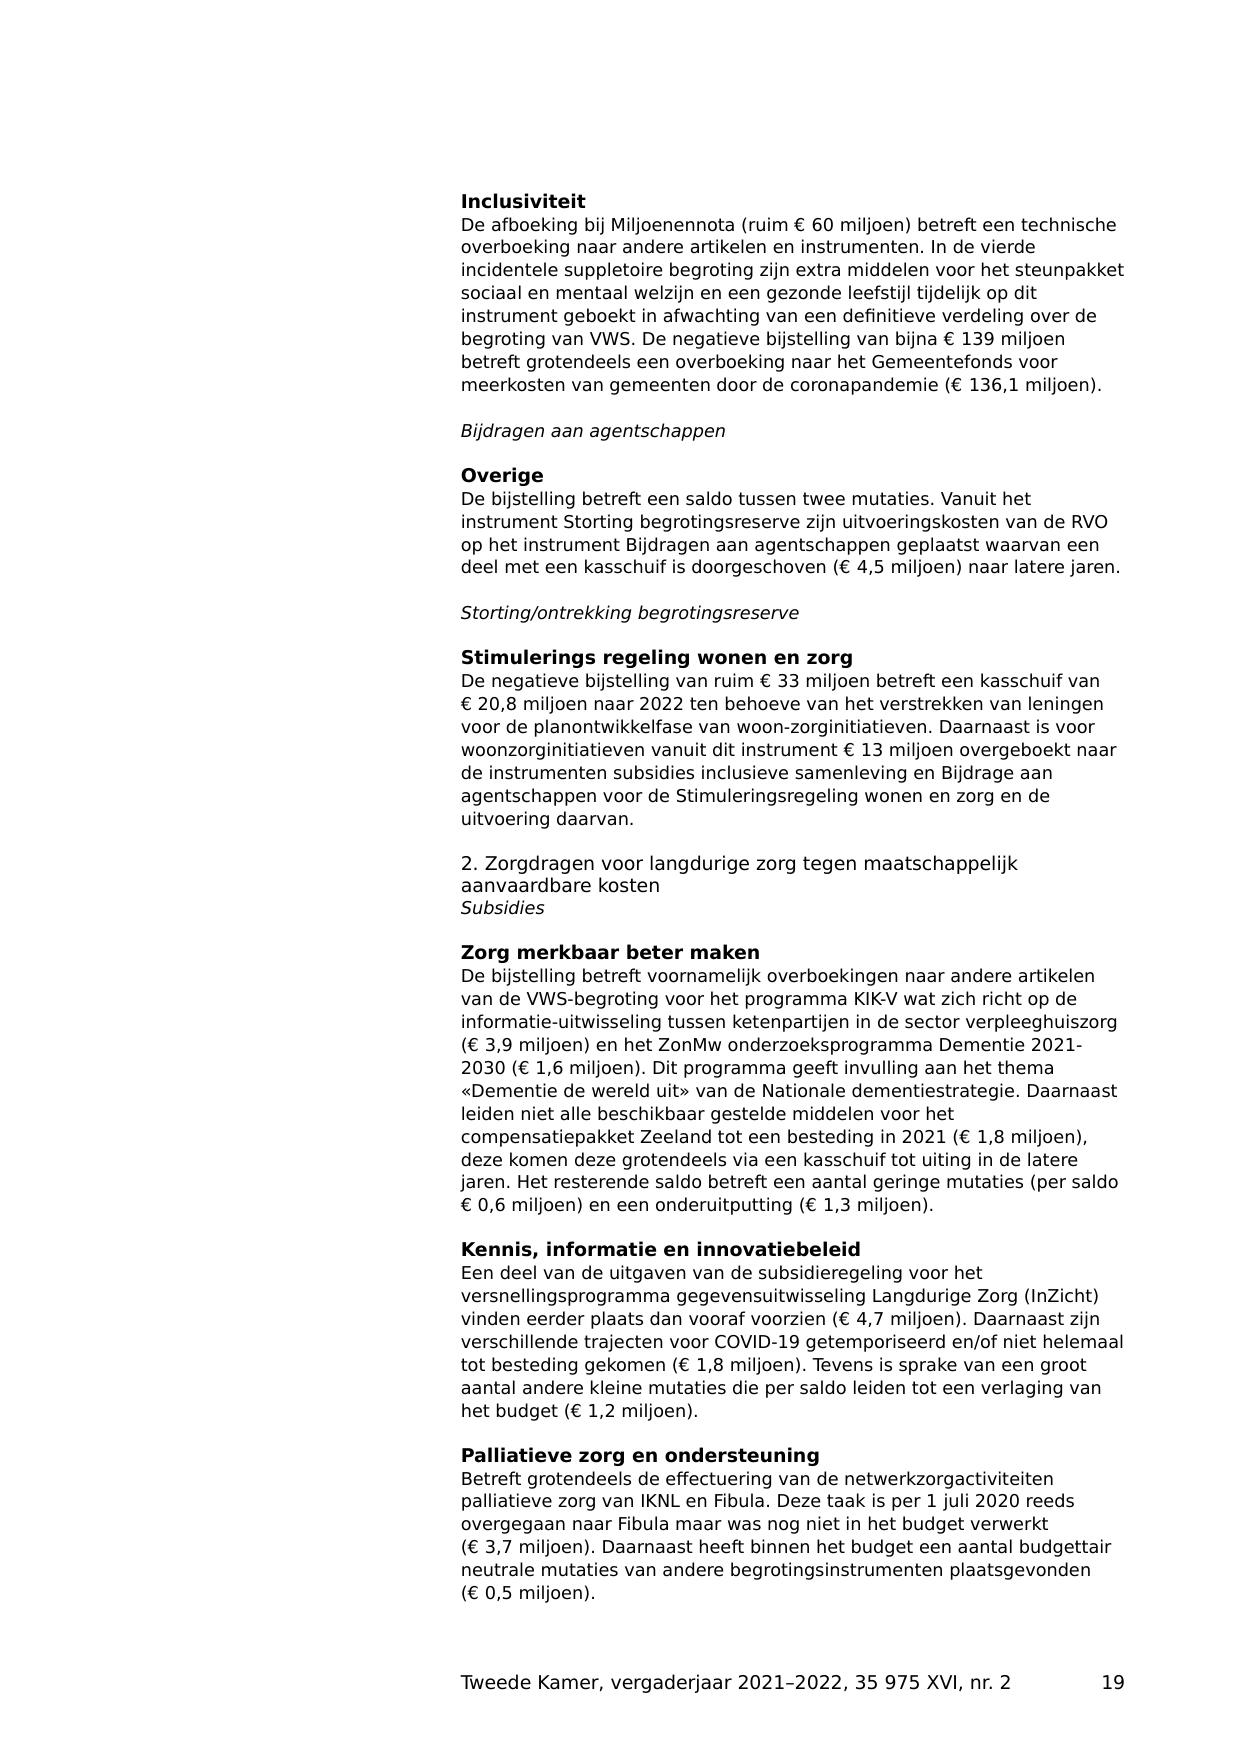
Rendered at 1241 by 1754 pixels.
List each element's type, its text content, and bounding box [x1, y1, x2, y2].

text Een deel van de uitgaven van de subsidieregeling voor het versnellingsprogramma gegevensuitwisseling Langdurige Zorg (InZicht) vinden eerder plaats dan vooraf voorzien (€ 4,7 miljoen). Daarnaast zijn verschillende trajecten voor COVID-19 getemporiseerd en/of niet helemaal tot besteding gekomen (€ 1,8 miljoen). Tevens is sprake van een groot aantal andere kleine mutaties die per saldo leiden tot een verlaging van het budget (€ 1,2 miljoen). [461, 1261, 1125, 1422]
title 2. Zorgdragen voor langdurige zorg tegen maatschappelijk aanvaardbare kosten [461, 852, 1125, 896]
text De afboeking bij Miljoenennota (ruim € 60 miljoen) betreft een technische overboeking naar andere artikelen en instrumenten. In de vierde incidentele suppletoire begroting zijn extra middelen voor het steunpakket sociaal en mentaal welzijn en een gezonde leefstijl tijdelijk op dit instrument geboekt in afwachting van een definitieve verdeling over de begroting van VWS. De negatieve bijstelling van bijna € 139 miljoen betreft grotendeels een overboeking naar het Gemeentefonds voor meerkosten van gemeenten door de coronapandemie (€ 136,1 miljoen). [461, 213, 1125, 396]
text Storting/ontrekking begrotingsreserve [461, 601, 1125, 624]
text Subsidies [461, 896, 1125, 919]
text De bijstelling betreft voornamelijk overboekingen naar andere artikelen van de VWS-begroting voor het programma KIK-V wat zich richt op de informatie-uitwisseling tussen ketenpartijen in de sector verpleeghuiszorg (€ 3,9 miljoen) en het ZonMw onderzoeksprogramma Dementie 2021-2030 (€ 1,6 miljoen). Dit programma geeft invulling aan het thema «Dementie de wereld uit» van de Nationale dementiestrategie. Daarnaast leiden niet alle beschikbaar gestelde middelen voor het compensatiepakket Zeeland tot een besteding in 2021 (€ 1,8 miljoen), deze komen deze grotendeels via een kasschuif tot uiting in de latere jaren. Het resterende saldo betreft een aantal geringe mutaties (per saldo € 0,6 miljoen) en een onderuitputting (€ 1,3 miljoen). [461, 964, 1125, 1216]
text Zorg merkbaar beter maken [461, 942, 1125, 964]
text Palliatieve zorg en ondersteuning [461, 1444, 1125, 1467]
text Kennis, informatie en innovatiebeleid [461, 1239, 1125, 1261]
text De bijstelling betreft een saldo tussen twee mutaties. Vanuit het instrument Storting begrotingsreserve zijn uitvoeringskosten van de RVO op het instrument Bijdragen aan agentschappen geplaatst waarvan een deel met een kasschuif is doorgeschoven (€ 4,5 miljoen) naar latere jaren. [461, 487, 1125, 578]
text Stimulerings regeling wonen en zorg [461, 647, 1125, 669]
text Overige [461, 465, 1125, 487]
text De negatieve bijstelling van ruim € 33 miljoen betreft een kasschuif van € 20,8 miljoen naar 2022 ten behoeve van het verstrekken van leningen voor de planontwikkelfase van woon-zorginitiatieven. Daarnaast is voor woonzorginitiatieven vanuit dit instrument € 13 miljoen overgeboekt naar de instrumenten subsidies inclusieve samenleving en Bijdrage aan agentschappen voor de Stimuleringsregeling wonen en zorg en de uitvoering daarvan. [461, 669, 1125, 829]
text Betreft grotendeels de effectuering van de netwerkzorgactiviteiten palliatieve zorg van IKNL en Fibula. Deze taak is per 1 juli 2020 reeds overgegaan naar Fibula maar was nog niet in het budget verwerkt (€ 3,7 miljoen). Daarnaast heeft binnen het budget een aantal budgettair neutrale mutaties van andere begrotingsinstrumenten plaatsgevonden (€ 0,5 miljoen). [461, 1467, 1125, 1604]
text Bijdragen aan agentschappen [461, 419, 1125, 442]
text Inclusiviteit [461, 191, 1125, 213]
